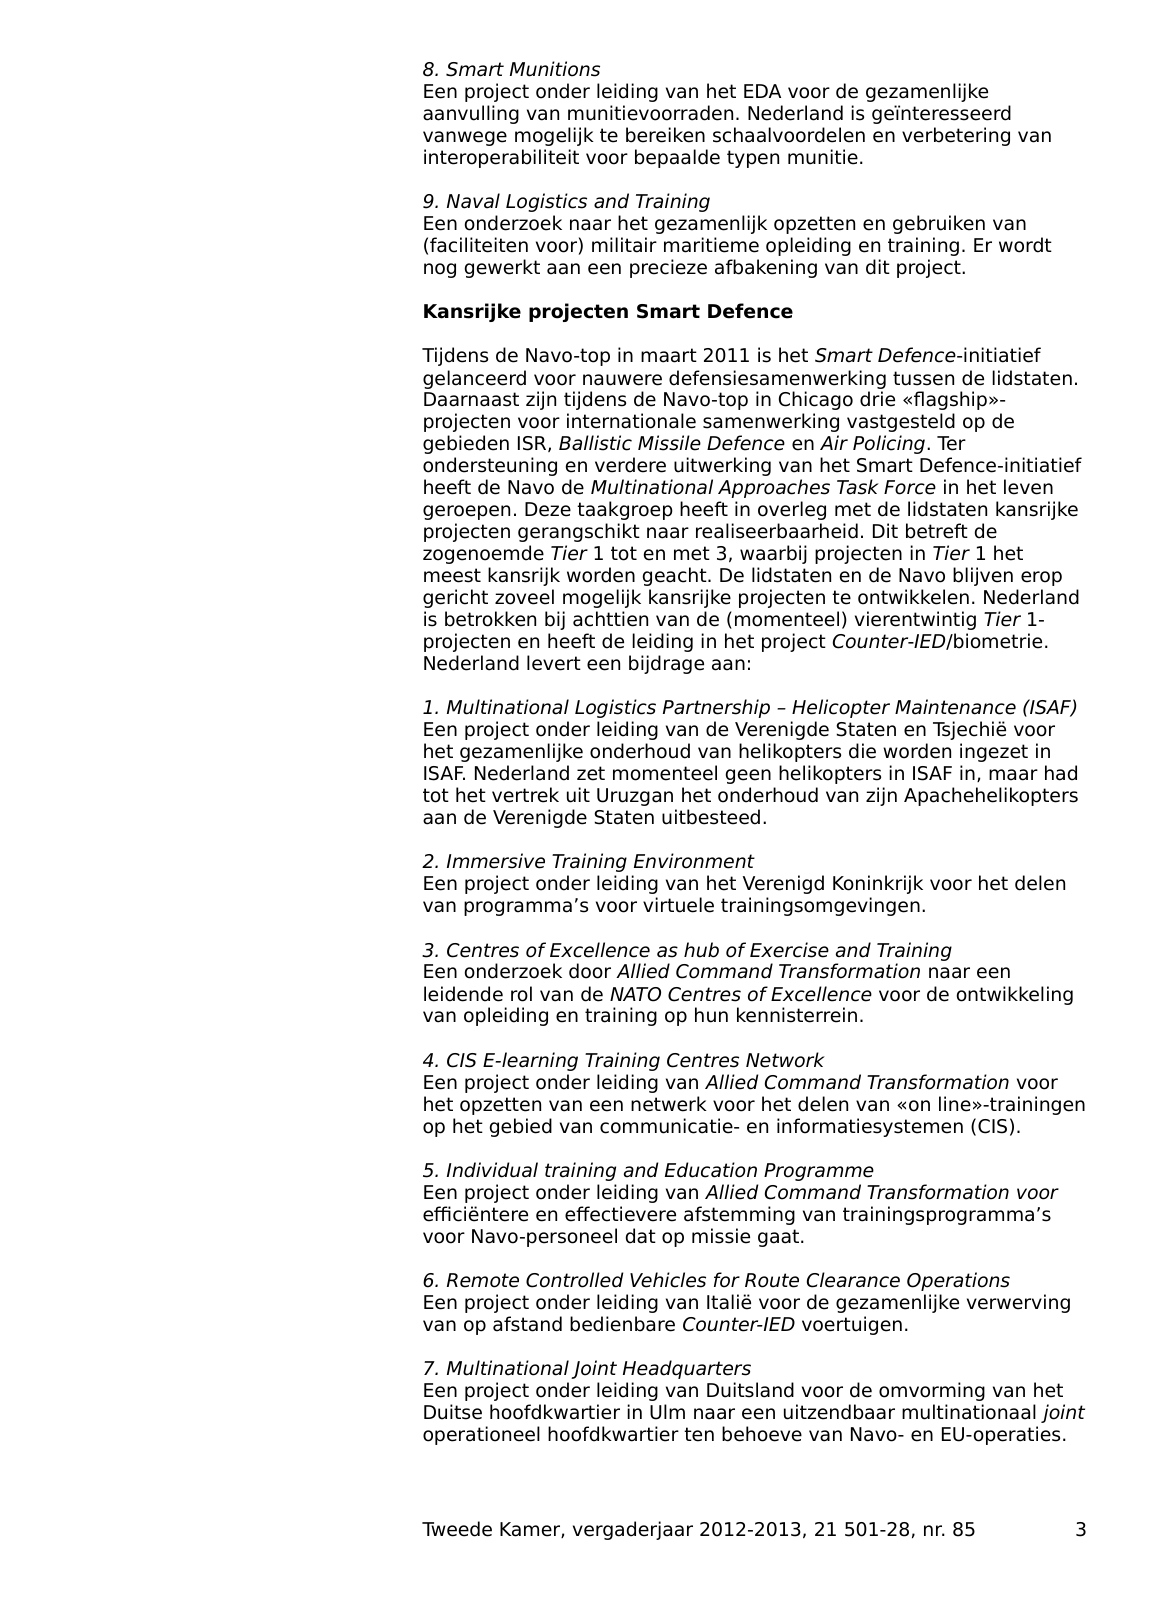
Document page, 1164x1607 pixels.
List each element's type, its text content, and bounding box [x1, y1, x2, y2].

subtitle Kansrijke projecten Smart Defence [422, 301, 1087, 323]
text Een project onder leiding van Italië voor de gezamenlijke verwerving van op afstand bedienbare Counter-IED voertuigen. [422, 1292, 1087, 1336]
text 6. Remote Controlled Vehicles for Route Clearance Operations [422, 1270, 1087, 1292]
text 2. Immersive Training Environment [422, 851, 1087, 873]
text Een project onder leiding van Duitsland voor de omvorming van het Duitse hoofdkwartier in Ulm naar een uitzendbaar multinationaal joint operationeel hoofdkwartier ten behoeve van Navo- en EU-operaties. [422, 1380, 1087, 1446]
text Een onderzoek door Allied Command Transformation naar een leidende rol van de NATO Centres of Excellence voor de ontwikkeling van opleiding en training op hun kennisterrein. [422, 961, 1087, 1027]
text Een onderzoek naar het gezamenlijk opzetten en gebruiken van (faciliteiten voor) militair maritieme opleiding en training. Er wordt nog gewerkt aan een precieze afbakening van dit project. [422, 213, 1087, 279]
text 7. Multinational Joint Headquarters [422, 1358, 1087, 1380]
text 5. Individual training and Education Programme [422, 1160, 1087, 1182]
text Een project onder leiding van Allied Command Transformation voor efficiëntere en effectievere afstemming van trainingsprogramma’s voor Navo-personeel dat op missie gaat. [422, 1182, 1087, 1248]
text Een project onder leiding van de Verenigde Staten en Tsjechië voor het gezamenlijke onderhoud van helikopters die worden ingezet in ISAF. Nederland zet momenteel geen helikopters in ISAF in, maar had tot het vertrek uit Uruzgan het onderhoud van zijn Apachehelikopters aan de Verenigde Staten uitbesteed. [422, 719, 1087, 829]
text 9. Naval Logistics and Training [422, 191, 1087, 213]
text Tijdens de Navo-top in maart 2011 is het Smart Defence-initiatief gelanceerd voor nauwere defensiesamenwerking tussen de lidstaten. Daarnaast zijn tijdens de Navo-top in Chicago drie «flagship»-projecten voor internationale samenwerking vastgesteld op de gebieden ISR, Ballistic Missile Defence en Air Policing. Ter ondersteuning en verdere uitwerking van het Smart Defence-initiatief heeft de Navo de Multinational Approaches Task Force in het leven geroepen. Deze taakgroep heeft in overleg met de lidstaten kansrijke projecten gerangschikt naar realiseerbaarheid. Dit betreft de zogenoemde Tier 1 tot en met 3, waarbij projecten in Tier 1 het meest kansrijk worden geacht. De lidstaten en de Navo blijven erop gericht zoveel mogelijk kansrijke projecten te ontwikkelen. Nederland is betrokken bij achttien van de (momenteel) vierentwintig Tier 1-projecten en heeft de leiding in het project Counter-IED/biometrie. Nederland levert een bijdrage aan: [422, 345, 1087, 675]
text 3. Centres of Excellence as hub of Exercise and Training [422, 939, 1087, 961]
text Een project onder leiding van het EDA voor de gezamenlijke aanvulling van munitievoorraden. Nederland is geïnteresseerd vanwege mogelijk te bereiken schaalvoordelen en verbetering van interoperabiliteit voor bepaalde typen munitie. [422, 81, 1087, 169]
text 1. Multinational Logistics Partnership – Helicopter Maintenance (ISAF) [422, 697, 1087, 719]
text Een project onder leiding van Allied Command Transformation voor het opzetten van een netwerk voor het delen van «on line»-trainingen op het gebied van communicatie- en informatiesystemen (CIS). [422, 1072, 1087, 1137]
text 8. Smart Munitions [422, 59, 1087, 81]
text Een project onder leiding van het Verenigd Koninkrijk voor het delen van programma’s voor virtuele trainingsomgevingen. [422, 873, 1087, 917]
text 4. CIS E-learning Training Centres Network [422, 1049, 1087, 1072]
